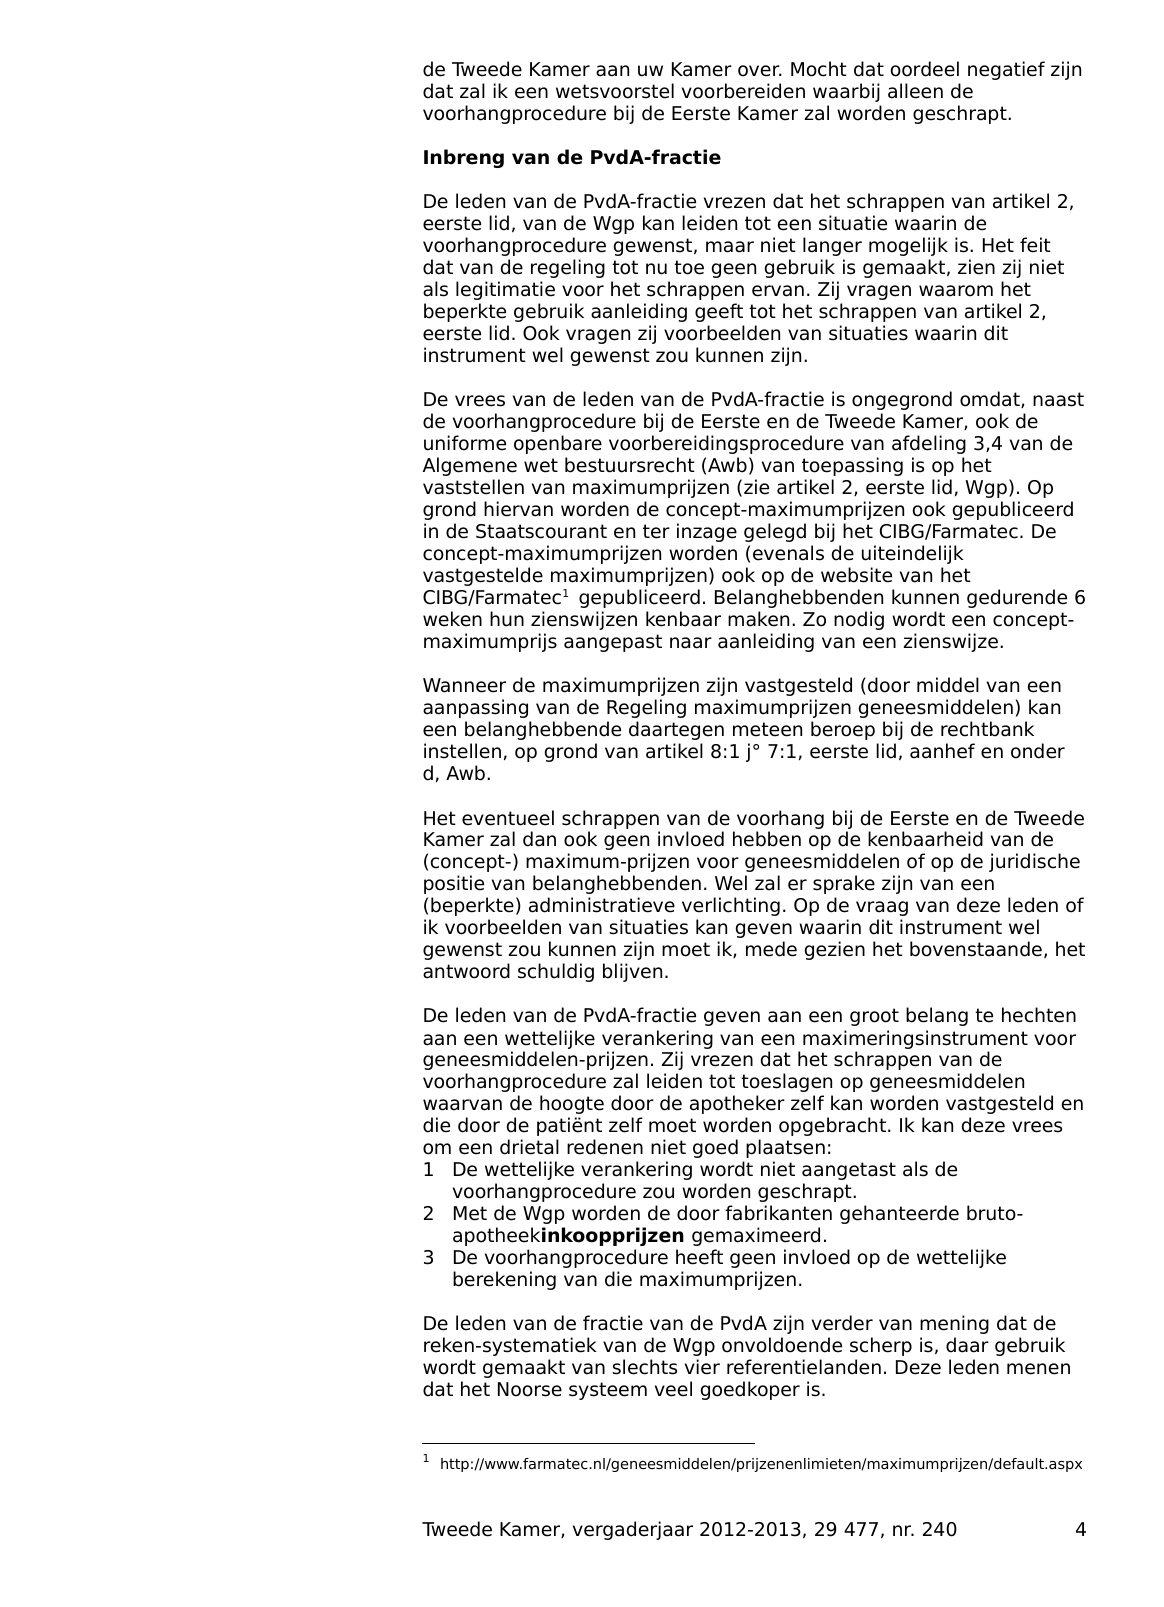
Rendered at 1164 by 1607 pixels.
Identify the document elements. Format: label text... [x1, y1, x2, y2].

text De leden van de PvdA-fractie geven aan een groot belang te hechten aan een wettelijke verankering van een maximeringsinstrument voor geneesmiddelen-prijzen. Zij vrezen dat het schrappen van de voorhangprocedure zal leiden tot toeslagen op geneesmiddelen waarvan de hoogte door de apotheker zelf kan worden vastgesteld en die door de patiënt zelf moet worden opgebracht. Ik kan deze vrees om een drietal redenen niet goed plaatsen: [422, 1005, 1087, 1159]
text De leden van de PvdA-fractie vrezen dat het schrappen van artikel 2, eerste lid, van de Wgp kan leiden tot een situatie waarin de voorhangprocedure gewenst, maar niet langer mogelijk is. Het feit dat van de regeling tot nu toe geen gebruik is gemaakt, zien zij niet als legitimatie voor het schrappen ervan. Zij vragen waarom het beperkte gebruik aanleiding geeft tot het schrappen van artikel 2, eerste lid. Ook vragen zij voorbeelden van situaties waarin dit instrument wel gewenst zou kunnen zijn. [422, 191, 1087, 367]
text De vrees van de leden van de PvdA-fractie is ongegrond omdat, naast de voorhangprocedure bij de Eerste en de Tweede Kamer, ook de uniforme openbare voorbereidingsprocedure van afdeling 3,4 van de Algemene wet bestuursrecht (Awb) van toepassing is op het vaststellen van maximumprijzen (zie artikel 2, eerste lid, Wgp). Op grond hiervan worden de concept-maximumprijzen ook gepubliceerd in de Staatscourant en ter inzage gelegd bij het CIBG/Farmatec. De concept-maximumprijzen worden (evenals de uiteindelijk vastgestelde maximumprijzen) ook op de website van het CIBG/Farmatec gepubliceerd. Belanghebbenden kunnen gedurende 6 weken hun zienswijzen kenbaar maken. Zo nodig wordt een concept-maximumprijs aangepast naar aanleiding van een zienswijze. [422, 389, 1087, 653]
text de Tweede Kamer aan uw Kamer over. Mocht dat oordeel negatief zijn dat zal ik een wetsvoorstel voorbereiden waarbij alleen de voorhangprocedure bij de Eerste Kamer zal worden geschrapt. [422, 59, 1087, 125]
text http://www.farmatec.nl/geneesmiddelen/prijzenenlimieten/maximumprijzen/default.aspx [422, 1452, 1087, 1474]
text De leden van de fractie van de PvdA zijn verder van mening dat de reken-systematiek van de Wgp onvoldoende scherp is, daar gebruik wordt gemaakt van slechts vier referentielanden. Deze leden menen dat het Noorse systeem veel goedkoper is. [422, 1313, 1087, 1401]
text 1 De wettelijke verankering wordt niet aangetast als de voorhangprocedure zou worden geschrapt. [422, 1159, 1087, 1203]
text 2 Met de Wgp worden de door fabrikanten gehanteerde bruto-apotheekinkoopprijzen gemaximeerd. [422, 1203, 1087, 1247]
subtitle Inbreng van de PvdA-fractie [422, 147, 1087, 169]
text 3 De voorhangprocedure heeft geen invloed op de wettelijke berekening van die maximumprijzen. [422, 1247, 1087, 1291]
text Wanneer de maximumprijzen zijn vastgesteld (door middel van een aanpassing van de Regeling maximumprijzen geneesmiddelen) kan een belanghebbende daartegen meteen beroep bij de rechtbank instellen, op grond van artikel 8:1 j° 7:1, eerste lid, aanhef en onder d, Awb. [422, 675, 1087, 785]
text Het eventueel schrappen van de voorhang bij de Eerste en de Tweede Kamer zal dan ook geen invloed hebben op de kenbaarheid van de (concept-) maximum-prijzen voor geneesmiddelen of op de juridische positie van belanghebbenden. Wel zal er sprake zijn van een (beperkte) administratieve verlichting. Op de vraag van deze leden of ik voorbeelden van situaties kan geven waarin dit instrument wel gewenst zou kunnen zijn moet ik, mede gezien het bovenstaande, het antwoord schuldig blijven. [422, 807, 1087, 983]
